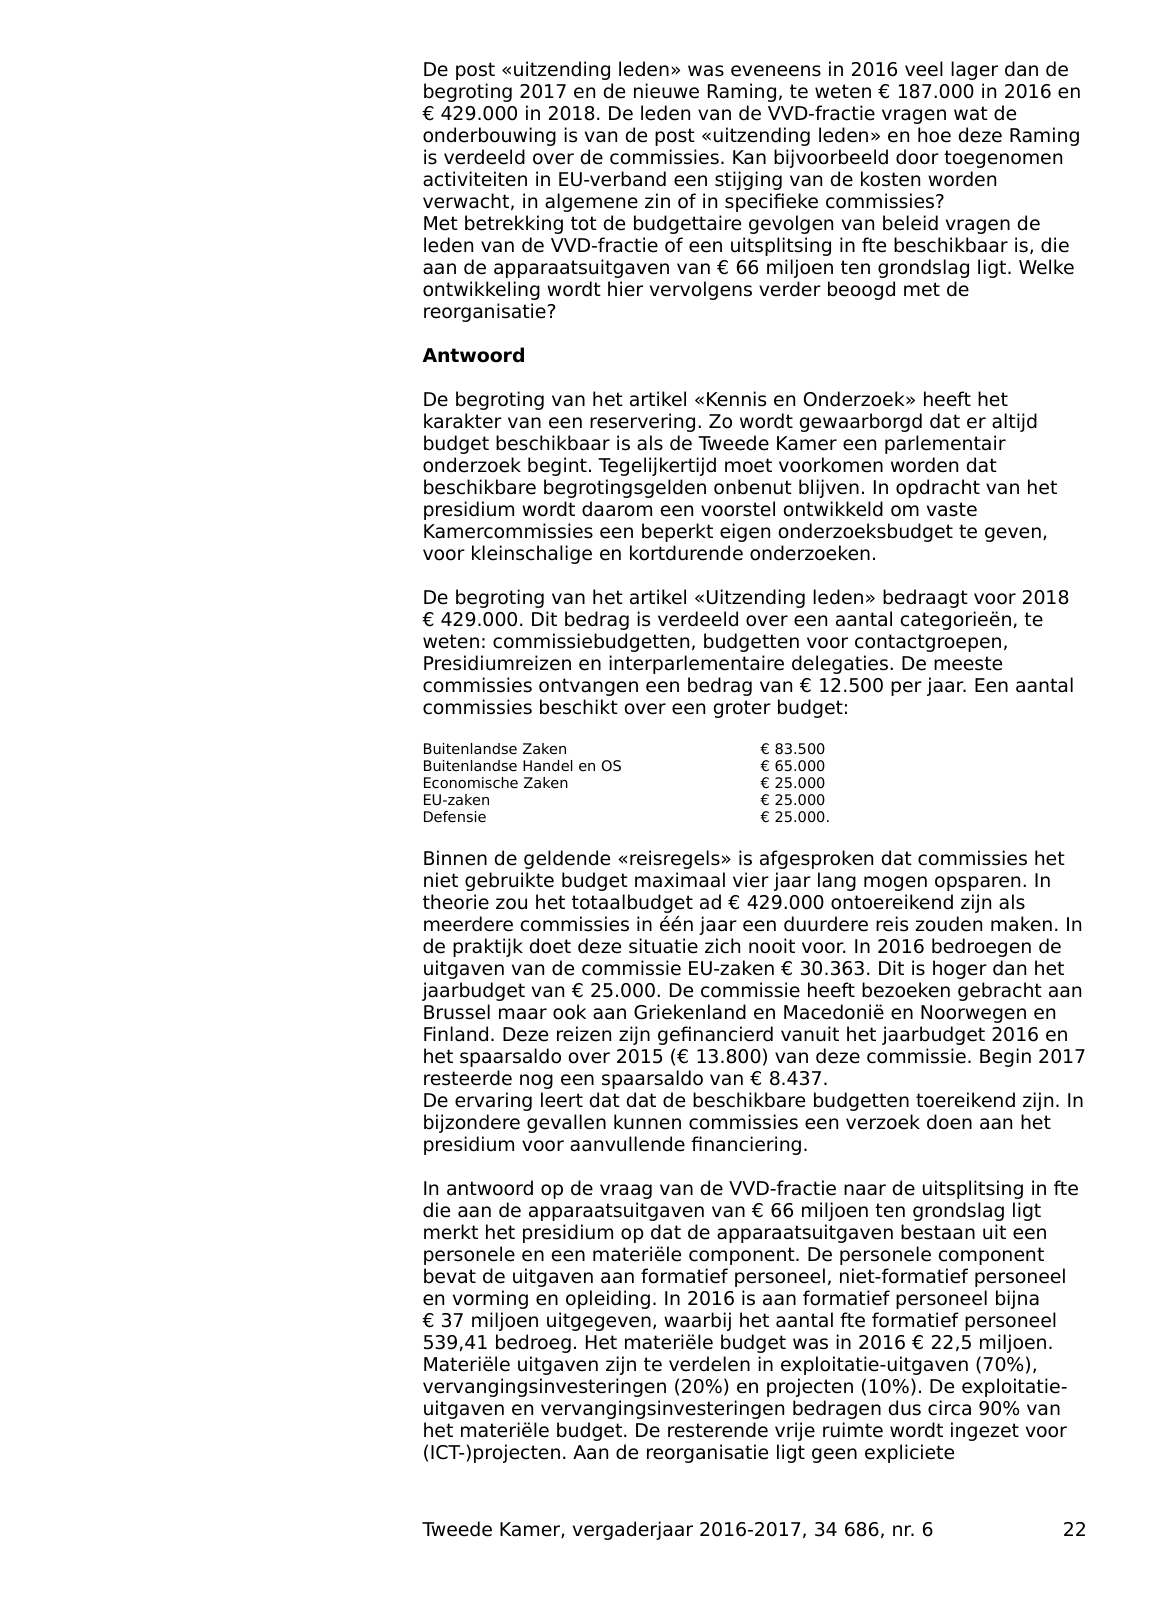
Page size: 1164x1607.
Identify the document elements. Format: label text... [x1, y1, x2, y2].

text De ervaring leert dat dat de beschikbare budgetten toereikend zijn. In bijzondere gevallen kunnen commissies een verzoek doen aan het presidium voor aanvullende financiering. [422, 1090, 1087, 1156]
text De begroting van het artikel «Uitzending leden» bedraagt voor 2018 € 429.000. Dit bedrag is verdeeld over een aantal categorieën, te weten: commissiebudgetten, budgetten voor contactgroepen, Presidiumreizen en interparlementaire delegaties. De meeste commissies ontvangen een bedrag van € 12.500 per jaar. Een aantal commissies beschikt over een groter budget: [422, 587, 1087, 719]
table_cell EU-zaken [422, 792, 754, 809]
text Met betrekking tot de budgettaire gevolgen van beleid vragen de leden van de VVD-fractie of een uitsplitsing in fte beschikbaar is, die aan de apparaatsuitgaven van € 66 miljoen ten grondslag ligt. Welke ontwikkeling wordt hier vervolgens verder beoogd met de reorganisatie? [422, 213, 1087, 323]
text De begroting van het artikel «Kennis en Onderzoek» heeft het karakter van een reservering. Zo wordt gewaarborgd dat er altijd budget beschikbaar is als de Tweede Kamer een parlementair onderzoek begint. Tegelijkertijd moet voorkomen worden dat beschikbare begrotingsgelden onbenut blijven. In opdracht van het presidium wordt daarom een voorstel ontwikkeld om vaste Kamercommissies een beperkt eigen onderzoeksbudget te geven, voor kleinschalige en kortdurende onderzoeken. [422, 389, 1087, 565]
table_cell Defensie [422, 809, 754, 826]
table_cell € 25.000 [754, 775, 1087, 792]
table_cell Economische Zaken [422, 775, 754, 792]
table_header Buitenlandse Zaken [422, 741, 754, 758]
text De post «uitzending leden» was eveneens in 2016 veel lager dan de begroting 2017 en de nieuwe Raming, te weten € 187.000 in 2016 en € 429.000 in 2018. De leden van de VVD-fractie vragen wat de onderbouwing is van de post «uitzending leden» en hoe deze Raming is verdeeld over de commissies. Kan bijvoorbeeld door toegenomen activiteiten in EU-verband een stijging van de kosten worden verwacht, in algemene zin of in specifieke commissies? [422, 59, 1087, 213]
table_header € 83.500 [754, 741, 1087, 758]
text In antwoord op de vraag van de VVD-fractie naar de uitsplitsing in fte die aan de apparaatsuitgaven van € 66 miljoen ten grondslag ligt merkt het presidium op dat de apparaatsuitgaven bestaan uit een personele en een materiële component. De personele component bevat de uitgaven aan formatief personeel, niet-formatief personeel en vorming en opleiding. In 2016 is aan formatief personeel bijna € 37 miljoen uitgegeven, waarbij het aantal fte formatief personeel 539,41 bedroeg. Het materiële budget was in 2016 € 22,5 miljoen. Materiële uitgaven zijn te verdelen in exploitatie-uitgaven (70%), vervangingsinvesteringen (20%) en projecten (10%). De exploitatie-uitgaven en vervangingsinvesteringen bedragen dus circa 90% van het materiële budget. De resterende vrije ruimte wordt ingezet voor (ICT-)projecten. Aan de reorganisatie ligt geen expliciete [422, 1178, 1087, 1464]
subtitle Antwoord [422, 345, 1087, 367]
table_cell € 25.000 [754, 792, 1087, 809]
table_cell € 25.000. [754, 809, 1087, 826]
text Binnen de geldende «reisregels» is afgesproken dat commissies het niet gebruikte budget maximaal vier jaar lang mogen opsparen. In theorie zou het totaalbudget ad € 429.000 ontoereikend zijn als meerdere commissies in één jaar een duurdere reis zouden maken. In de praktijk doet deze situatie zich nooit voor. In 2016 bedroegen de uitgaven van de commissie EU-zaken € 30.363. Dit is hoger dan het jaarbudget van € 25.000. De commissie heeft bezoeken gebracht aan Brussel maar ook aan Griekenland en Macedonië en Noorwegen en Finland. Deze reizen zijn gefinancierd vanuit het jaarbudget 2016 en het spaarsaldo over 2015 (€ 13.800) van deze commissie. Begin 2017 resteerde nog een spaarsaldo van € 8.437. [422, 848, 1087, 1090]
table_cell Buitenlandse Handel en OS [422, 758, 754, 775]
table_cell € 65.000 [754, 758, 1087, 775]
